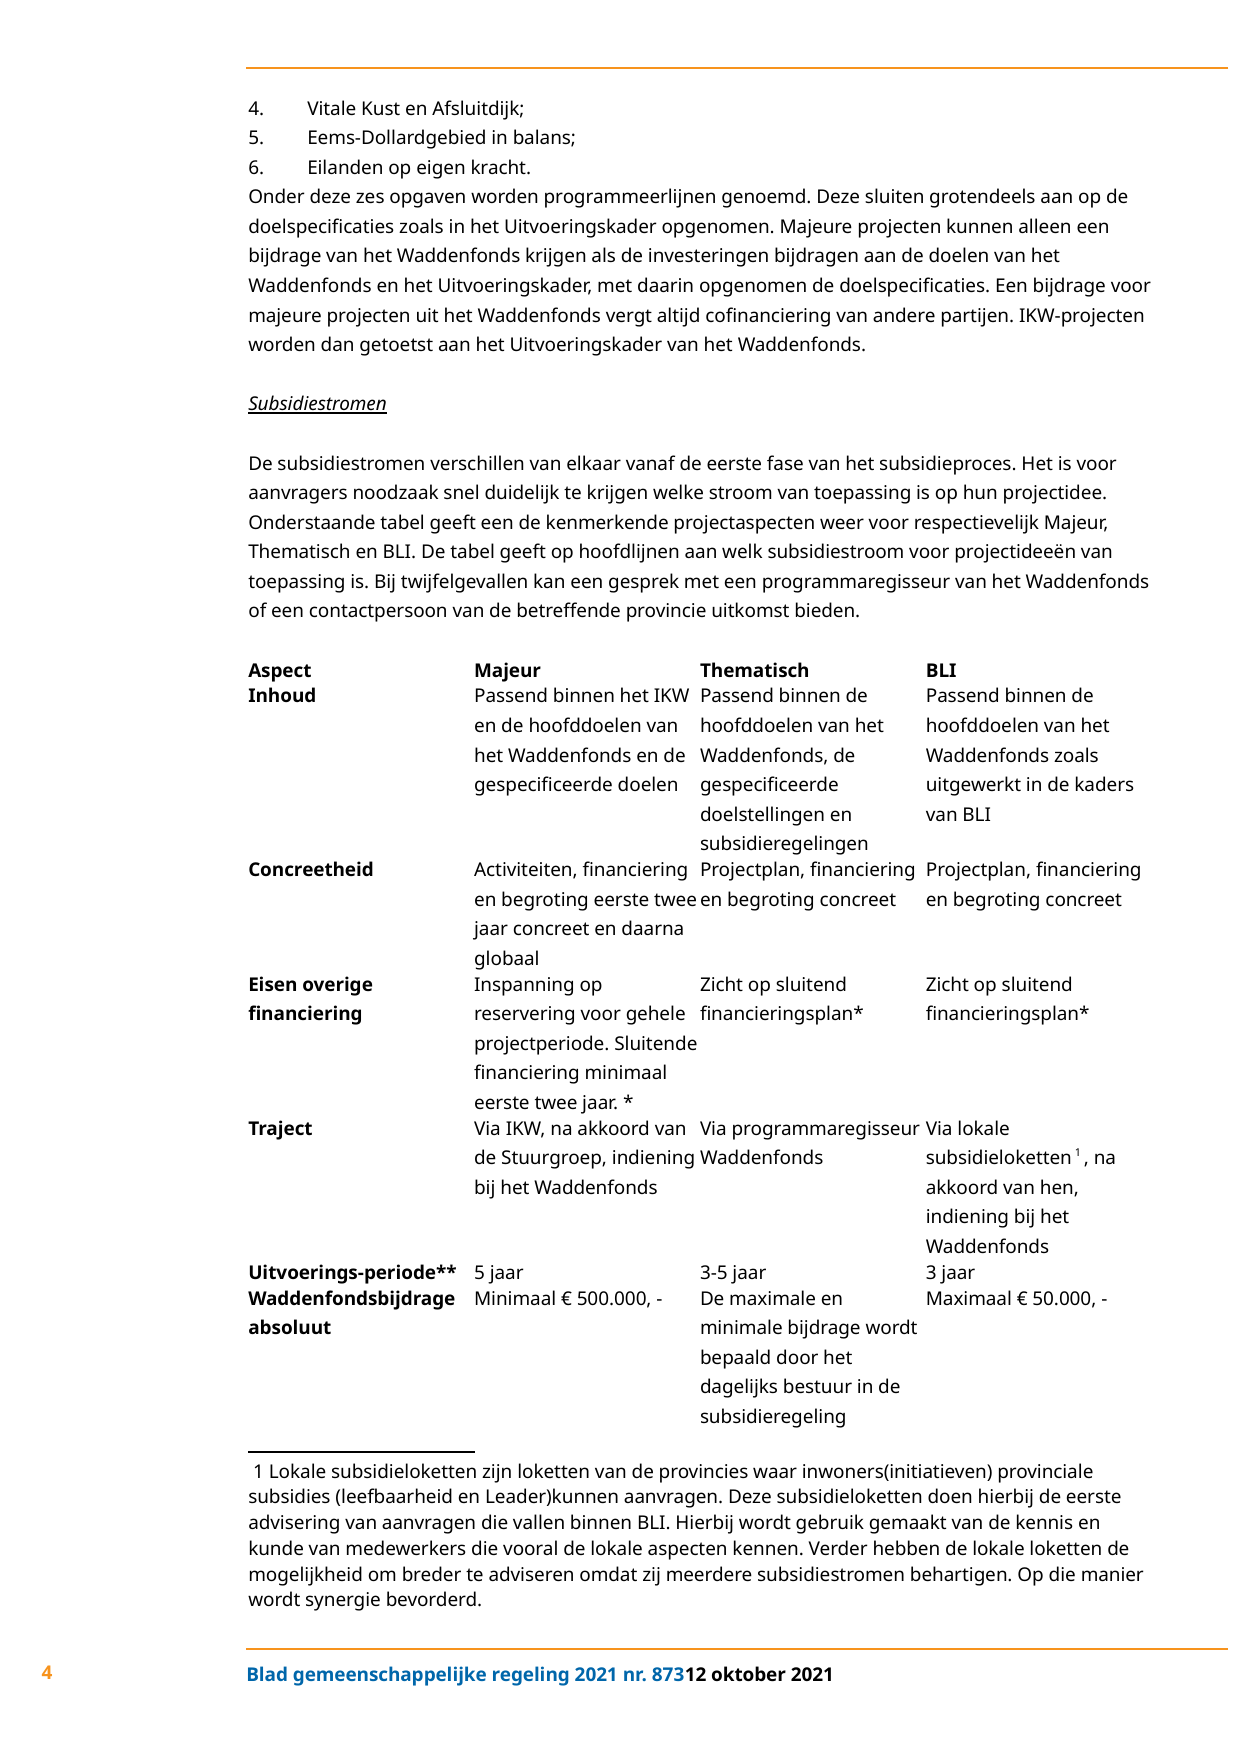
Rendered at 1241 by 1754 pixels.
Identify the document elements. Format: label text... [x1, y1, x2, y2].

text Onder deze zes opgaven worden programmeerlijnen genoemd. Deze sluiten grotendeels aan op de doelspecificaties zoals in het Uitvoeringskader opgenomen. Majeure projecten kunnen alleen een bijdrage van het Waddenfonds krijgen als de investeringen bijdragen aan de doelen van het Waddenfonds en het Uitvoeringskader, met daarin opgenomen de doelspecificaties. Een bijdrage voor majeure projecten uit het Waddenfonds vergt altijd cofinanciering van andere partijen. IKW-projecten worden dan getoetst aan het Uitvoeringskader van het Waddenfonds. [248, 183, 1152, 357]
table_cell Passend binnen de hoofddoelen van het Waddenfonds, de gespecificeerde doelstellingen en subsidieregelingen [700, 683, 926, 856]
table_cell De maximale en minimale bijdrage wordt bepaald door het dagelijks bestuur in de subsidieregeling [700, 1285, 926, 1429]
table_cell Concreetheid [248, 856, 474, 971]
table_cell Waddenfondsbijdrage absoluut [248, 1285, 474, 1429]
table_cell Maximaal € 50.000, - [926, 1285, 1152, 1429]
table_cell Passend binnen de hoofddoelen van het Waddenfonds zoals uitgewerkt in de kaders van BLI [926, 683, 1152, 856]
table_cell Zicht op sluitend financieringsplan* [700, 971, 926, 1115]
table_cell Uitvoerings-periode** [248, 1259, 474, 1285]
table_cell Via lokale subsidieloketten, na akkoord van hen, indiening bij het Waddenfonds [926, 1115, 1152, 1259]
table_header Thematisch [700, 657, 926, 683]
table_cell Activiteiten, financiering en begroting eerste twee jaar concreet en daarna globaal [474, 856, 700, 971]
table_cell Eisen overige financiering [248, 971, 474, 1115]
table_cell Via programmaregisseur Waddenfonds [700, 1115, 926, 1259]
table_cell Minimaal € 500.000, - [474, 1285, 700, 1429]
table_cell 5 jaar [474, 1259, 700, 1285]
table_cell Inhoud [248, 683, 474, 856]
table_cell Projectplan, financiering en begroting concreet [700, 856, 926, 971]
list Eems-Dollardgebied in balans; [248, 124, 1152, 150]
picture [41, 47, 231, 172]
list Eilanden op eigen kracht. [248, 154, 1152, 180]
table_cell Passend binnen het IKW en de hoofddoelen van het Waddenfonds en de gespecificeerde doelen [474, 683, 700, 856]
text Subsidiestromen [248, 391, 1152, 416]
table_cell Via IKW, na akkoord van de Stuurgroep, indiening bij het Waddenfonds [474, 1115, 700, 1259]
table_cell Inspanning op reservering voor gehele projectperiode. Sluitende financiering minimaal eerste twee jaar. * [474, 971, 700, 1115]
table_header Majeur [474, 657, 700, 683]
text De subsidiestromen verschillen van elkaar vanaf de eerste fase van het subsidieproces. Het is voor aanvragers noodzaak snel duidelijk te krijgen welke stroom van toepassing is op hun projectidee. Onderstaande tabel geeft een de kenmerkende projectaspecten weer voor respectievelijk Majeur, Thematisch en BLI. De tabel geeft op hoofdlijnen aan welk subsidiestroom voor projectideeën van toepassing is. Bij twijfelgevallen kan een gesprek met een programmaregisseur van het Waddenfonds of een contactpersoon van de betreffende provincie uitkomst bieden. [248, 450, 1152, 623]
table_cell Zicht op sluitend financieringsplan* [926, 971, 1152, 1115]
table_cell Traject [248, 1115, 474, 1259]
table_cell 3 jaar [926, 1259, 1152, 1285]
table_cell 3-5 jaar [700, 1259, 926, 1285]
table_cell Projectplan, financiering en begroting concreet [926, 856, 1152, 971]
list Vitale Kust en Afsluitdijk; [248, 95, 1152, 121]
table_header Aspect [248, 657, 474, 683]
table_header BLI [926, 657, 1152, 683]
